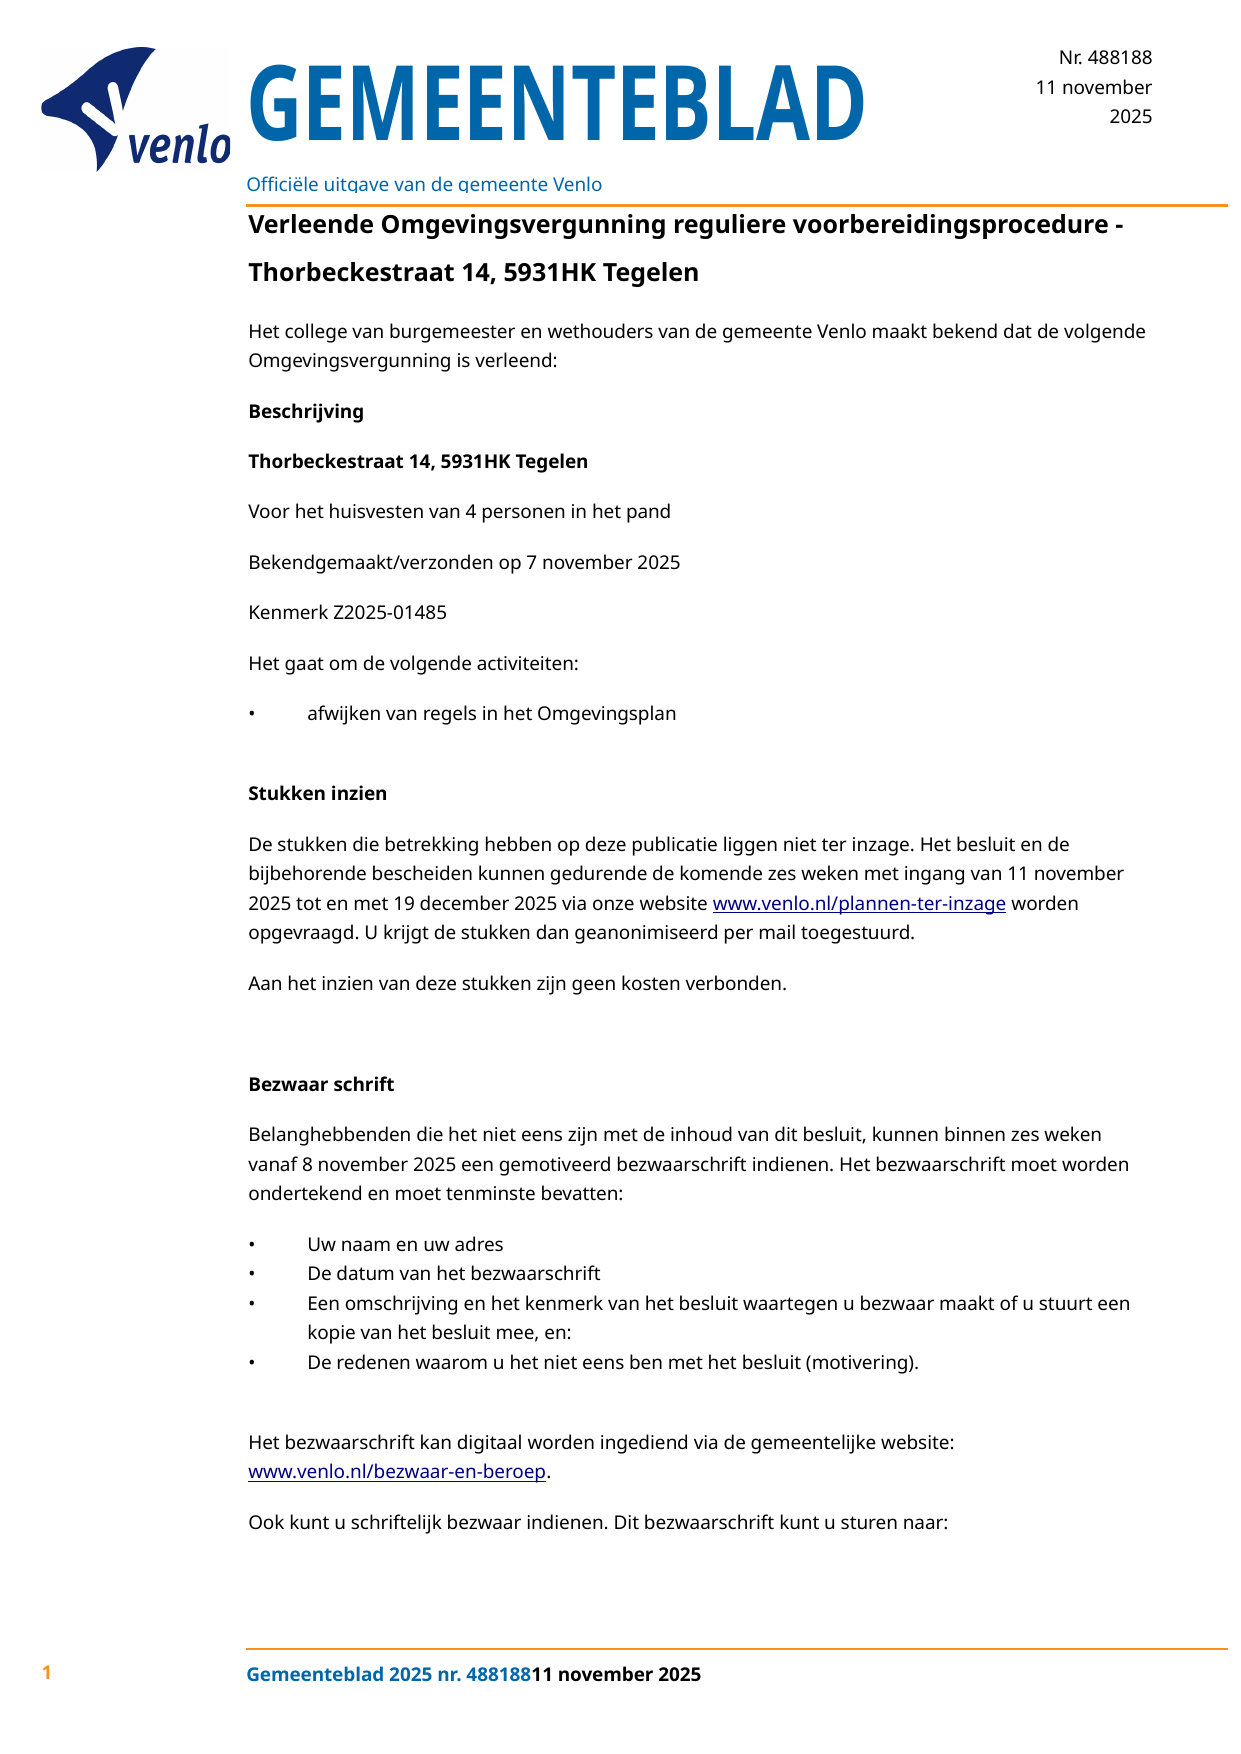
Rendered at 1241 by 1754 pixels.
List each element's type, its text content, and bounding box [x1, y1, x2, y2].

picture [41, 47, 231, 172]
text Het gaat om de volgende activiteiten: [248, 650, 1152, 676]
text Voor het huisvesten van 4 personen in het pand [248, 499, 1152, 524]
text Thorbeckestraat 14, 5931HK Tegelen [248, 448, 1152, 474]
text De stukken die betrekking hebben op deze publicatie liggen niet ter inzage. Het besluit en de bijbehorende bescheiden kunnen gedurende de komende zes weken met ingang van 11 november 2025 tot en met 19 december 2025 via onze website www.venlo.nl/plannen-ter-inzage worden opgevraagd. U krijgt de stukken dan geanonimiseerd per mail toegestuurd. [248, 831, 1152, 945]
text Het bezwaarschrift kan digitaal worden ingediend via de gemeentelijke website: www.venlo.nl/bezwaar-en-beroep. [248, 1429, 1152, 1484]
text Stukken inzien [248, 780, 1152, 806]
text Bekendgemaakt/verzonden op 7 november 2025 [248, 549, 1152, 575]
text Ook kunt u schriftelijk bezwaar indienen. Dit bezwaarschrift kunt u sturen naar: [248, 1509, 1152, 1535]
text Het college van burgemeester en wethouders van de gemeente Venlo maakt bekend dat de volgende Omgevingsvergunning is verleend: [248, 318, 1152, 373]
list De redenen waarom u het niet eens ben met het besluit (motivering). [248, 1349, 1152, 1375]
text Beschrijving [248, 398, 1152, 424]
text Verleende Omgevingsvergunning reguliere voorbereidingsprocedure - Thorbeckestraat 14, 5931HK Tegelen [248, 207, 1152, 288]
list afwijken van regels in het Omgevingsplan [248, 700, 1152, 726]
text Kenmerk Z2025-01485 [248, 599, 1152, 625]
text Belanghebbenden die het niet eens zijn met de inhoud van dit besluit, kunnen binnen zes weken vanaf 8 november 2025 een gemotiveerd bezwaarschrift indienen. Het bezwaarschrift moet worden ondertekend en moet tenminste bevatten: [248, 1121, 1152, 1206]
text Aan het inzien van deze stukken zijn geen kosten verbonden. [248, 970, 1152, 996]
list Een omschrijving en het kenmerk van het besluit waartegen u bezwaar maakt of u stuurt een kopie van het besluit mee, en: [248, 1290, 1152, 1345]
list Uw naam en uw adres [248, 1231, 1152, 1257]
text Bezwaar schrift [248, 1071, 1152, 1097]
list De datum van het bezwaarschrift [248, 1260, 1152, 1286]
